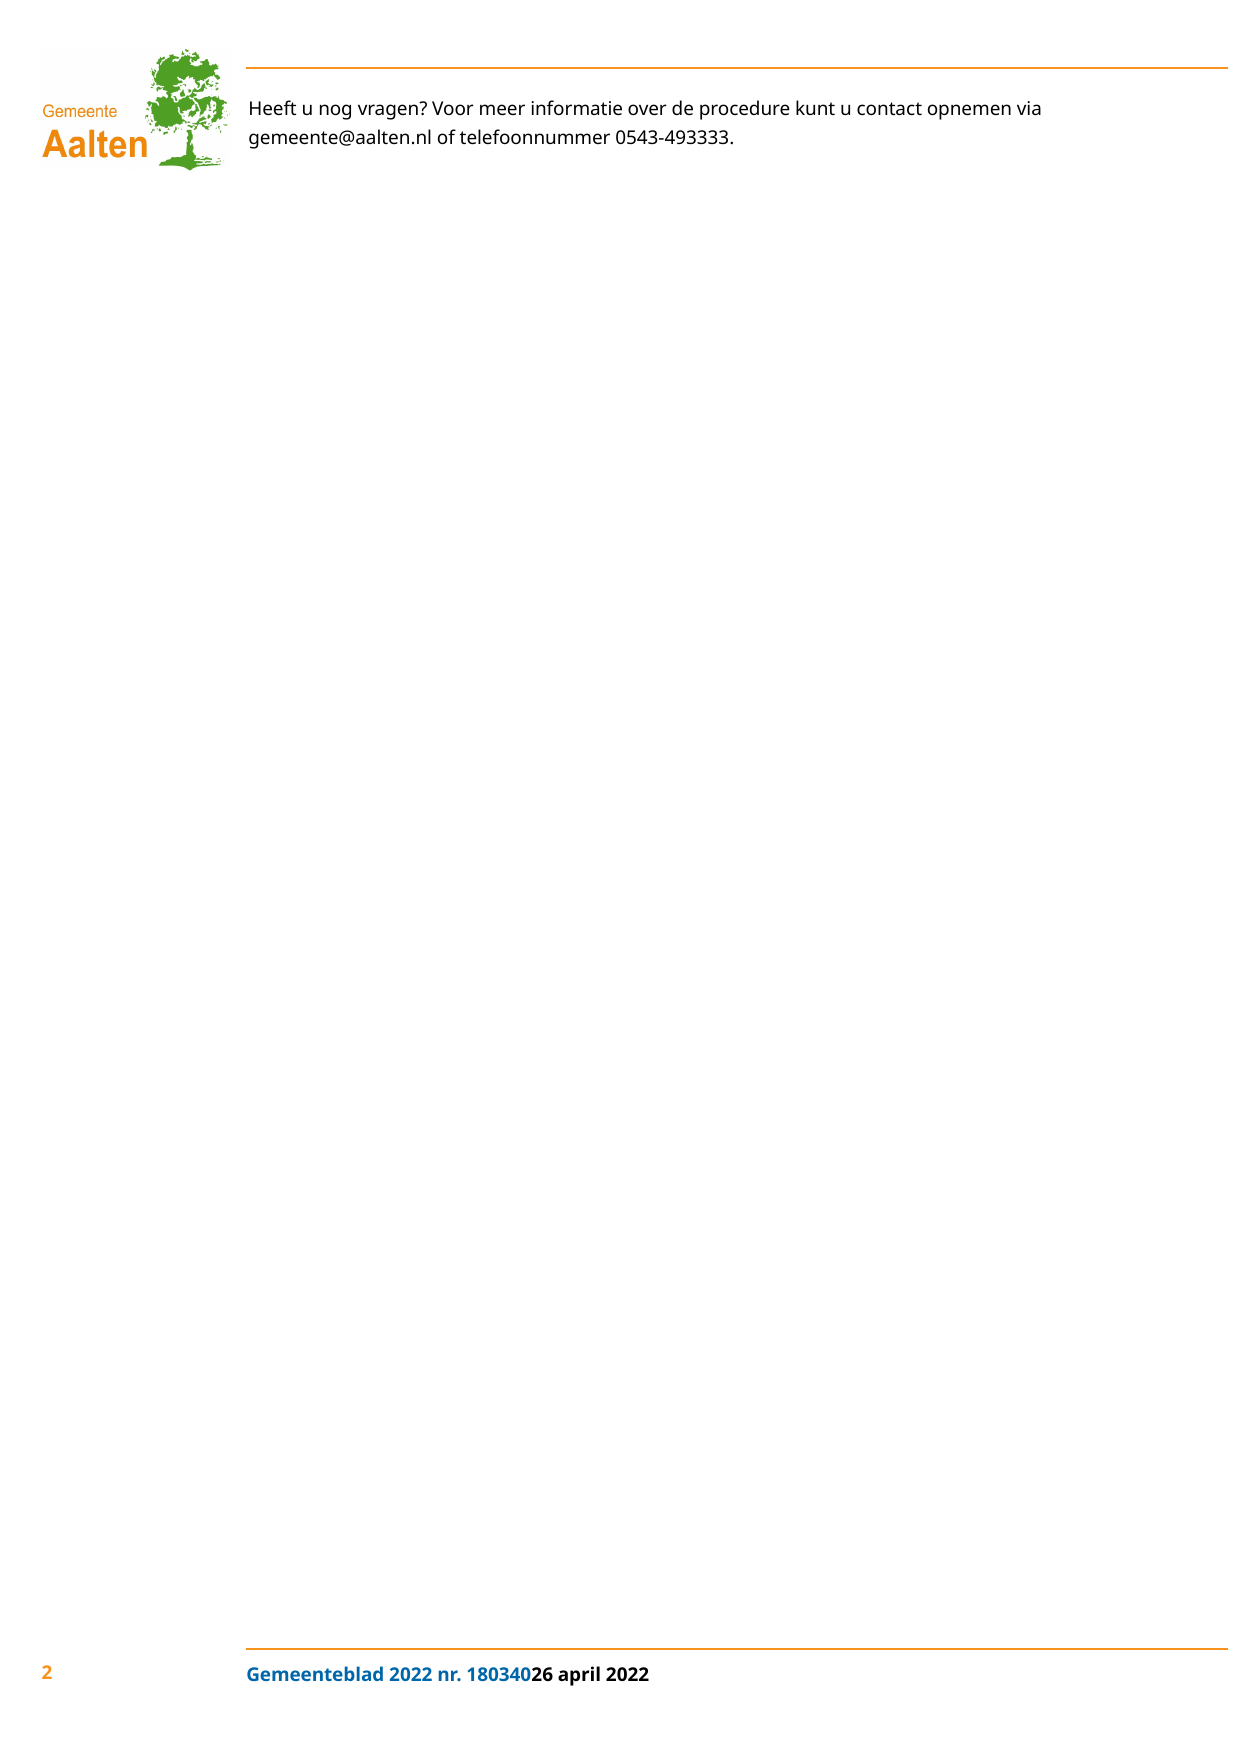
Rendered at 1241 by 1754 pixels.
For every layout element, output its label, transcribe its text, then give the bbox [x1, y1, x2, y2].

picture [41, 47, 231, 172]
text Heeft u nog vragen? Voor meer informatie over de procedure kunt u contact opnemen via gemeente@aalten.nl of telefoonnummer 0543-493333. [248, 95, 1152, 150]
